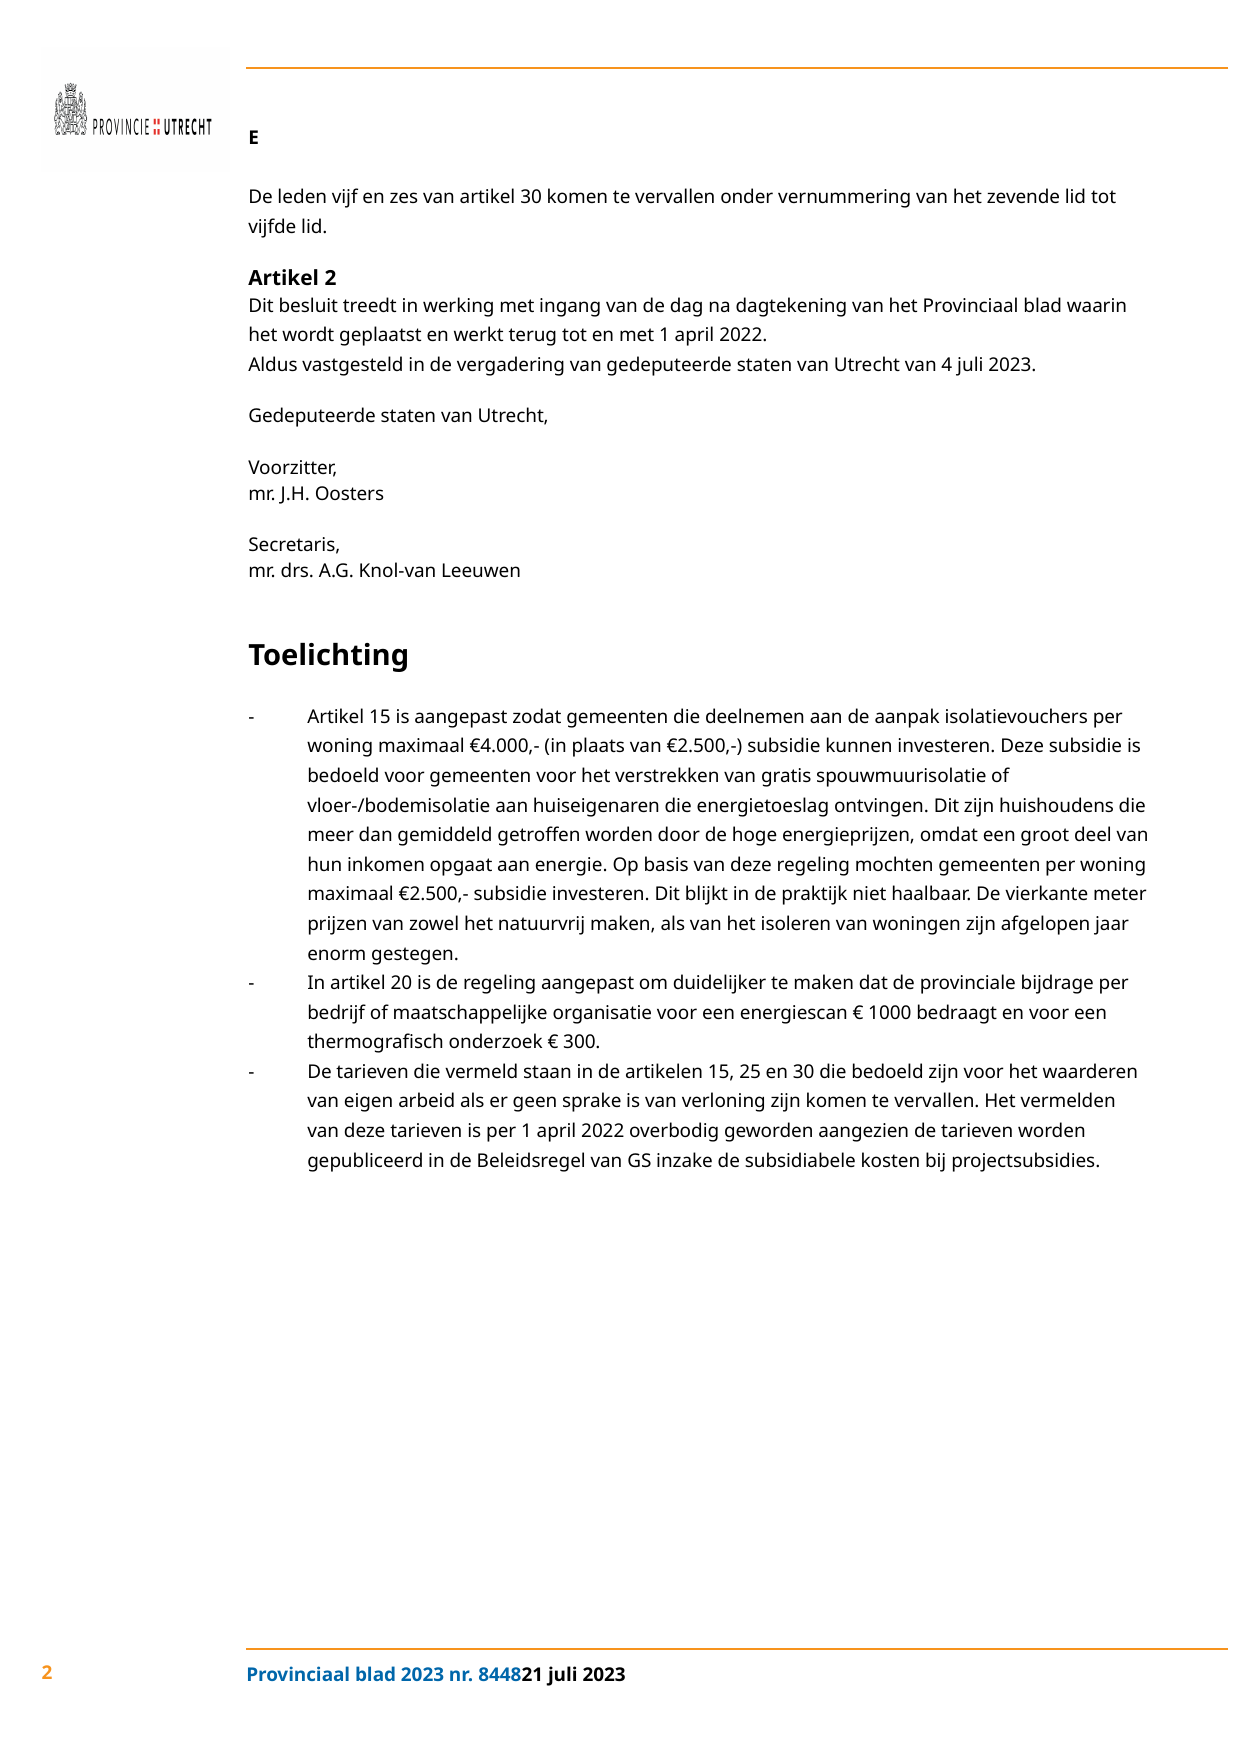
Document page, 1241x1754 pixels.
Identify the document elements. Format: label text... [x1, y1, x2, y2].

text Aldus vastgesteld in de vergadering van gedeputeerde staten van Utrecht van 4 juli 2023. [248, 351, 1152, 377]
text Secretaris, [248, 531, 1152, 557]
text mr. drs. A.G. Knol-van Leeuwen [248, 557, 1152, 583]
picture [41, 47, 231, 172]
text Toelichting [248, 634, 1152, 674]
list In artikel 20 is de regeling aangepast om duidelijker te maken dat de provinciale bijdrage per bedrijf of maatschappelijke organisatie voor een energiescan € 1000 bedraagt en voor een thermografisch onderzoek € 300. [248, 969, 1152, 1054]
text E [248, 124, 1152, 150]
text Dit besluit treedt in werking met ingang van de dag na dagtekening van het Provinciaal blad waarin het wordt geplaatst en werkt terug tot en met 1 april 2022. [248, 292, 1152, 347]
text mr. J.H. Oosters [248, 480, 1152, 506]
list De tarieven die vermeld staan in de artikelen 15, 25 en 30 die bedoeld zijn voor het waarderen van eigen arbeid als er geen sprake is van verloning zijn komen te vervallen. Het vermelden van deze tarieven is per 1 april 2022 overbodig geworden aangezien de tarieven worden gepubliceerd in de Beleidsregel van GS inzake de subsidiabele kosten bij projectsubsidies. [248, 1058, 1152, 1172]
text De leden vijf en zes van artikel 30 komen te vervallen onder vernummering van het zevende lid tot vijfde lid. [248, 183, 1152, 239]
text Voorzitter, [248, 454, 1152, 480]
text Gedeputeerde staten van Utrecht, [248, 403, 1152, 428]
text Artikel 2 [248, 263, 1152, 292]
list Artikel 15 is aangepast zodat gemeenten die deelnemen aan de aanpak isolatievouchers per woning maximaal €4.000,- (in plaats van €2.500,-) subsidie kunnen investeren. Deze subsidie is bedoeld voor gemeenten voor het verstrekken van gratis spouwmuurisolatie of vloer-/bodemisolatie aan huiseigenaren die energietoeslag ontvingen. Dit zijn huishoudens die meer dan gemiddeld getroffen worden door de hoge energieprijzen, omdat een groot deel van hun inkomen opgaat aan energie. Op basis van deze regeling mochten gemeenten per woning maximaal €2.500,- subsidie investeren. Dit blijkt in de praktijk niet haalbaar. De vierkante meter prijzen van zowel het natuurvrij maken, als van het isoleren van woningen zijn afgelopen jaar enorm gestegen. [248, 703, 1152, 965]
